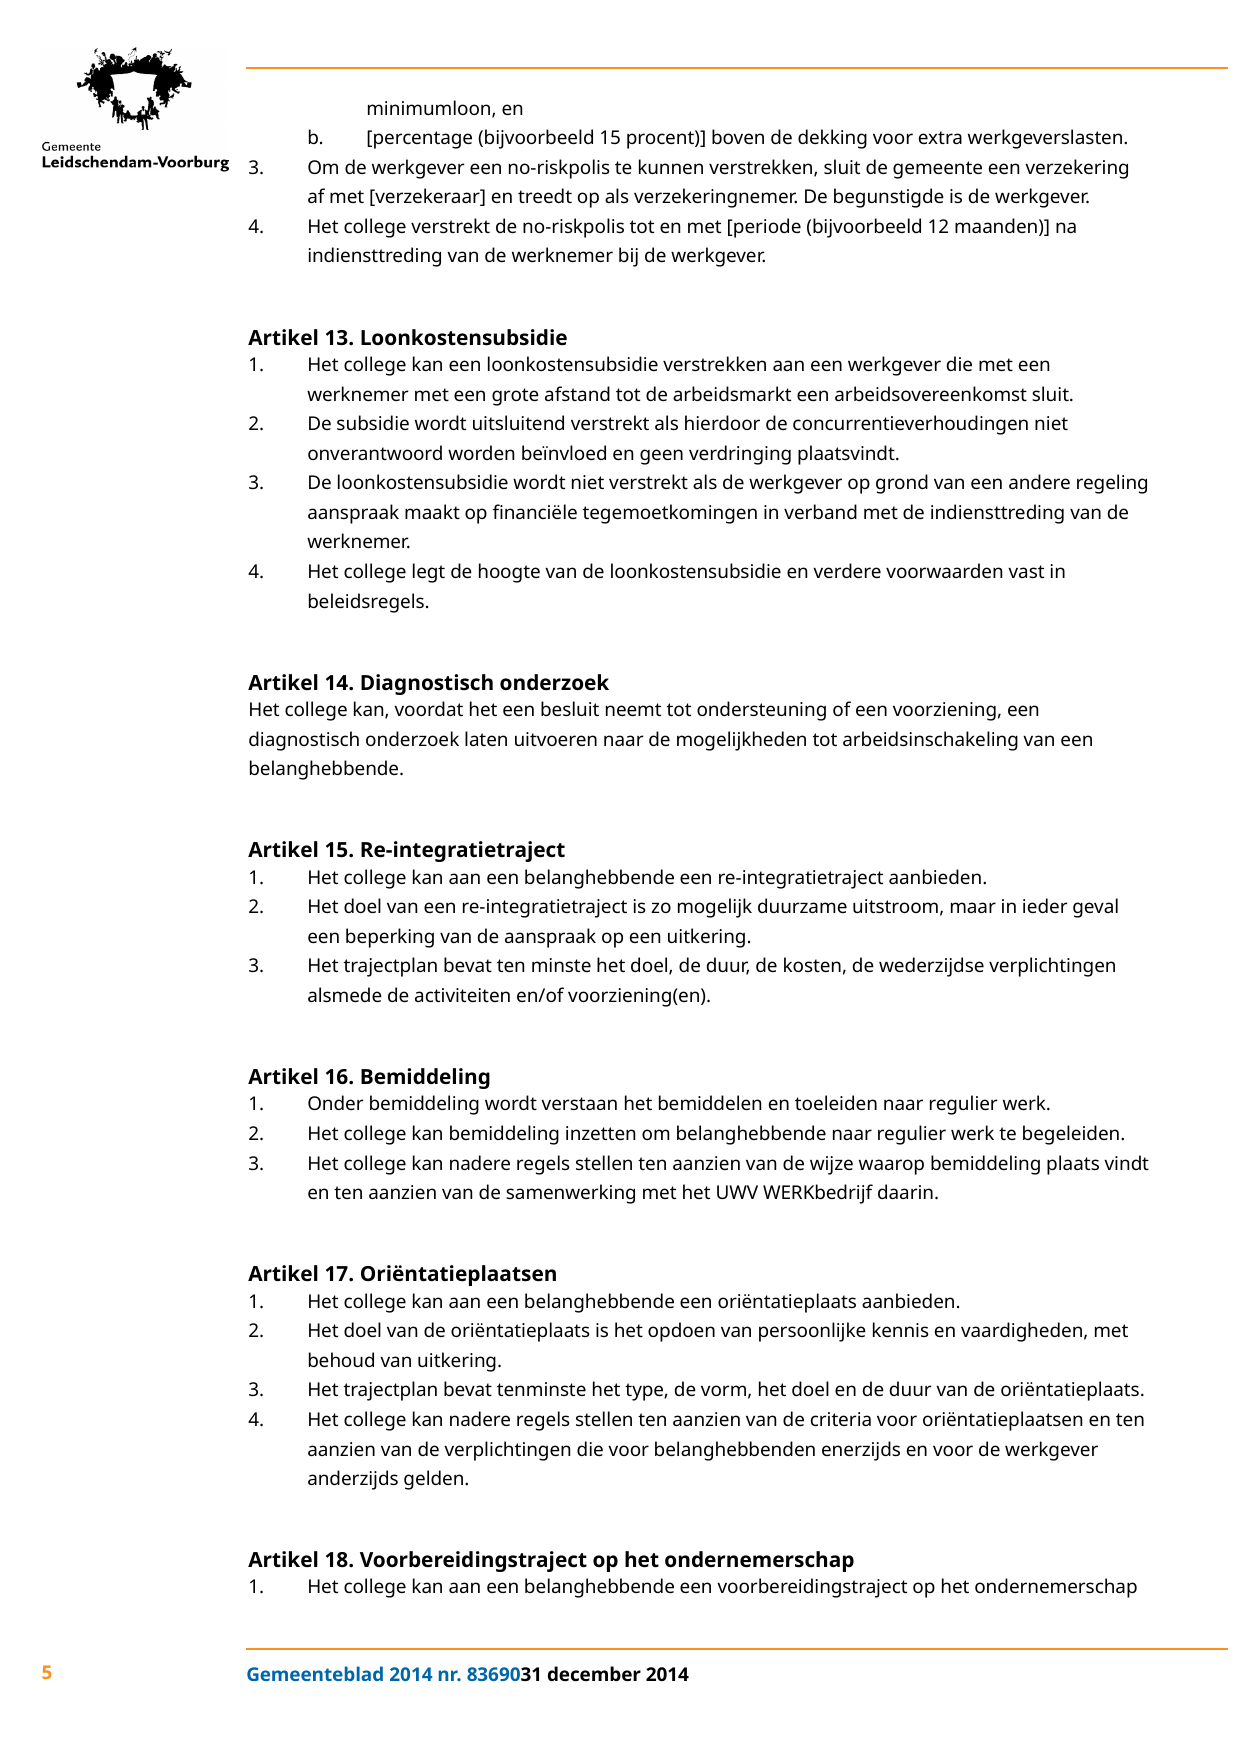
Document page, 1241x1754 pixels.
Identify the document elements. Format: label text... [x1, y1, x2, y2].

list De subsidie wordt uitsluitend verstrekt als hierdoor de concurrentieverhoudingen niet onverantwoord worden beïnvloed en geen verdringing plaatsvindt. [248, 410, 1152, 466]
text Artikel 15. Re-integratietraject [248, 835, 1152, 864]
list Het college legt de hoogte van de loonkostensubsidie en verdere voorwaarden vast in beleidsregels. [248, 558, 1152, 613]
list [percentage (bijvoorbeeld 15 procent)] boven de dekking voor extra werkgeverslasten. [307, 124, 1152, 150]
text Artikel 16. Bemiddeling [248, 1062, 1152, 1091]
list Het college verstrekt de no-riskpolis tot en met [periode (bijvoorbeeld 12 maanden)] na indiensttreding van de werknemer bij de werkgever. [248, 213, 1152, 268]
list Om de werkgever een no-riskpolis te kunnen verstrekken, sluit de gemeente een verzekering af met [verzekeraar] en treedt op als verzekeringnemer. De begunstigde is de werkgever. [248, 154, 1152, 209]
list Het trajectplan bevat ten minste het doel, de duur, de kosten, de wederzijdse verplichtingen alsmede de activiteiten en/of voorziening(en). [248, 953, 1152, 1008]
text Het college kan, voordat het een besluit neemt tot ondersteuning of een voorziening, een diagnostisch onderzoek laten uitvoeren naar de mogelijkheden tot arbeidsinschakeling van een belanghebbende. [248, 696, 1152, 781]
list minimumloon, en [307, 95, 1152, 121]
list Het doel van een re-integratietraject is zo mogelijk duurzame uitstroom, maar in ieder geval een beperking van de aanspraak op een uitkering. [248, 893, 1152, 949]
list Het college kan aan een belanghebbende een oriëntatieplaats aanbieden. [248, 1288, 1152, 1313]
text Artikel 17. Oriëntatieplaatsen [248, 1259, 1152, 1288]
list Het college kan een loonkostensubsidie verstrekken aan een werkgever die met een werknemer met een grote afstand tot de arbeidsmarkt een arbeidsovereenkomst sluit. [248, 351, 1152, 406]
list Onder bemiddeling wordt verstaan het bemiddelen en toeleiden naar regulier werk. [248, 1091, 1152, 1116]
list Het college kan nadere regels stellen ten aanzien van de wijze waarop bemiddeling plaats vindt en ten aanzien van de samenwerking met het UWV WERKbedrijf daarin. [248, 1150, 1152, 1205]
list De loonkostensubsidie wordt niet verstrekt als de werkgever op grond van een andere regeling aanspraak maakt op financiële tegemoetkomingen in verband met de indiensttreding van de werknemer. [248, 469, 1152, 554]
list Het college kan aan een belanghebbende een re-integratietraject aanbieden. [248, 864, 1152, 889]
list Het doel van de oriëntatieplaats is het opdoen van persoonlijke kennis en vaardigheden, met behoud van uitkering. [248, 1317, 1152, 1373]
list Het college kan bemiddeling inzetten om belanghebbende naar regulier werk te begeleiden. [248, 1120, 1152, 1146]
text Artikel 13. Loonkostensubsidie [248, 323, 1152, 351]
list Het college kan nadere regels stellen ten aanzien van de criteria voor oriëntatieplaatsen en ten aanzien van de verplichtingen die voor belanghebbenden enerzijds en voor de werkgever anderzijds gelden. [248, 1406, 1152, 1491]
text Artikel 18. Voorbereidingstraject op het ondernemerschap [248, 1545, 1152, 1574]
list Het trajectplan bevat tenminste het type, de vorm, het doel en de duur van de oriëntatieplaats. [248, 1377, 1152, 1402]
picture [41, 47, 231, 172]
list Het college kan aan een belanghebbende een voorbereidingstraject op het ondernemerschap [248, 1574, 1152, 1599]
text Artikel 14. Diagnostisch onderzoek [248, 668, 1152, 696]
